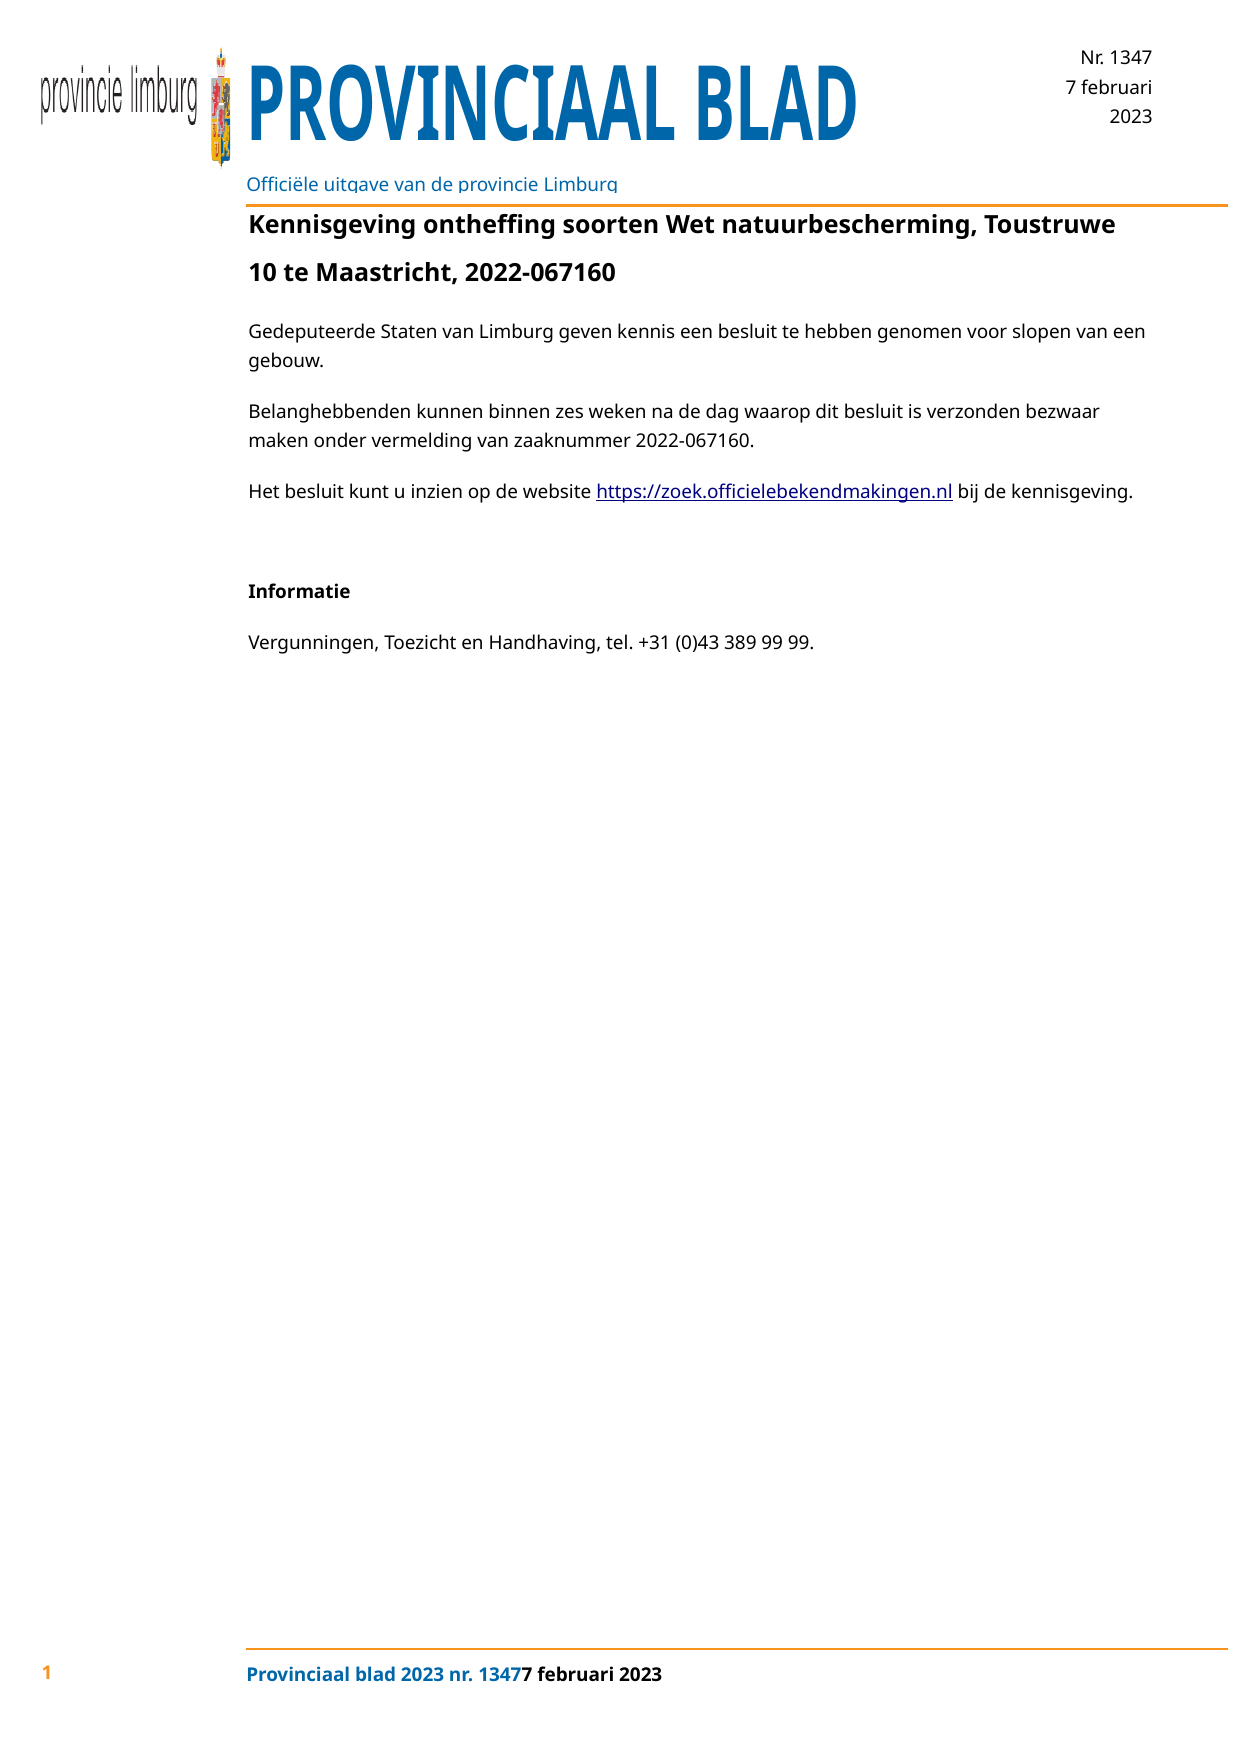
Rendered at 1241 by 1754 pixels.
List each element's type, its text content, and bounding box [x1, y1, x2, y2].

text Het besluit kunt u inzien op de website https://zoek.officielebekendmakingen.nl bij de kennisgeving. [248, 478, 1152, 504]
text Gedeputeerde Staten van Limburg geven kennis een besluit te hebben genomen voor slopen van een gebouw. [248, 318, 1152, 373]
picture [41, 47, 231, 172]
text Kennisgeving ontheffing soorten Wet natuurbescherming, Toustruwe 10 te Maastricht, 2022-067160 [248, 207, 1152, 288]
text Informatie [248, 579, 1152, 604]
text Vergunningen, Toezicht en Handhaving, tel. +31 (0)43 389 99 99. [248, 629, 1152, 655]
text Belanghebbenden kunnen binnen zes weken na de dag waarop dit besluit is verzonden bezwaar maken onder vermelding van zaaknummer 2022-067160. [248, 398, 1152, 453]
